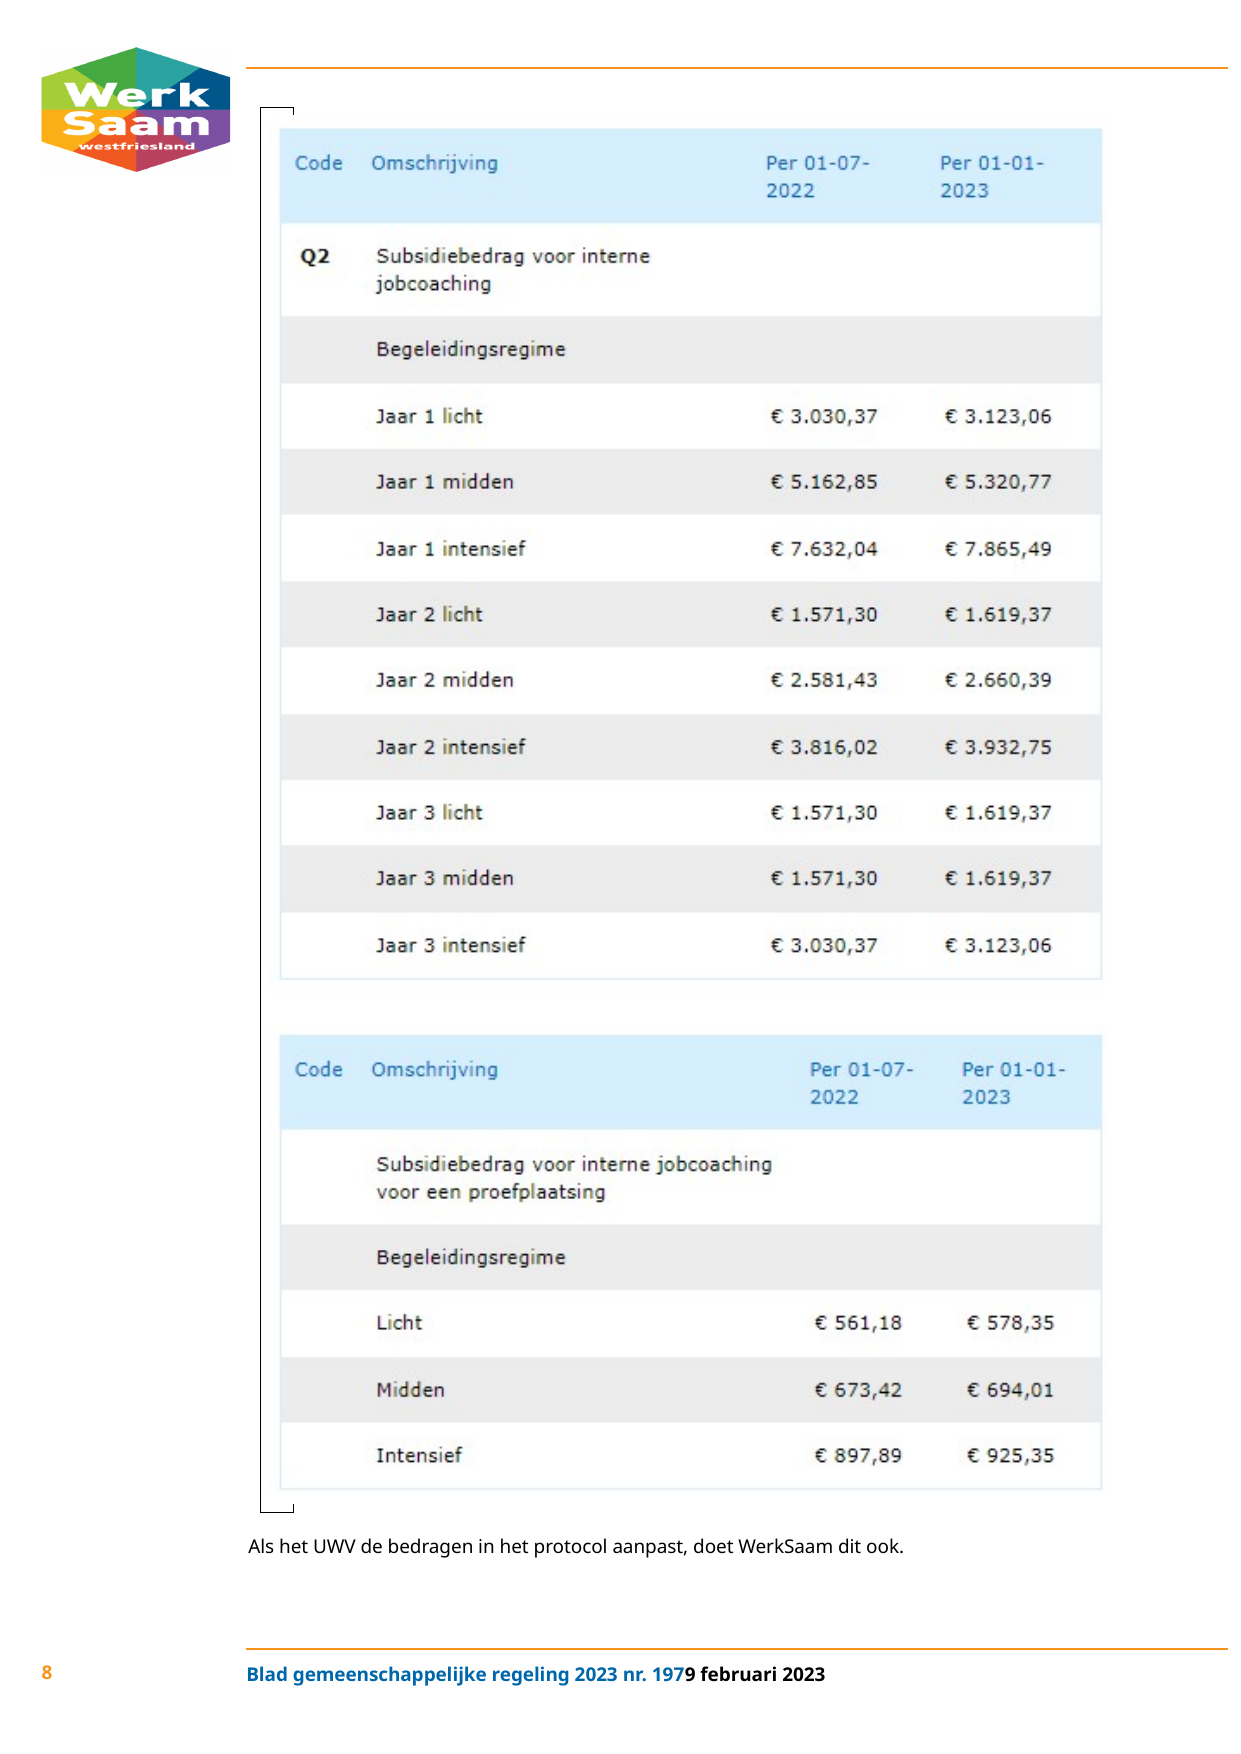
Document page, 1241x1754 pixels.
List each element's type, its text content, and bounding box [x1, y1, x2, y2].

picture [41, 47, 231, 172]
picture [268, 115, 1113, 1504]
text Als het UWV de bedragen in het protocol aanpast, doet WerkSaam dit ook. [248, 1534, 1152, 1559]
